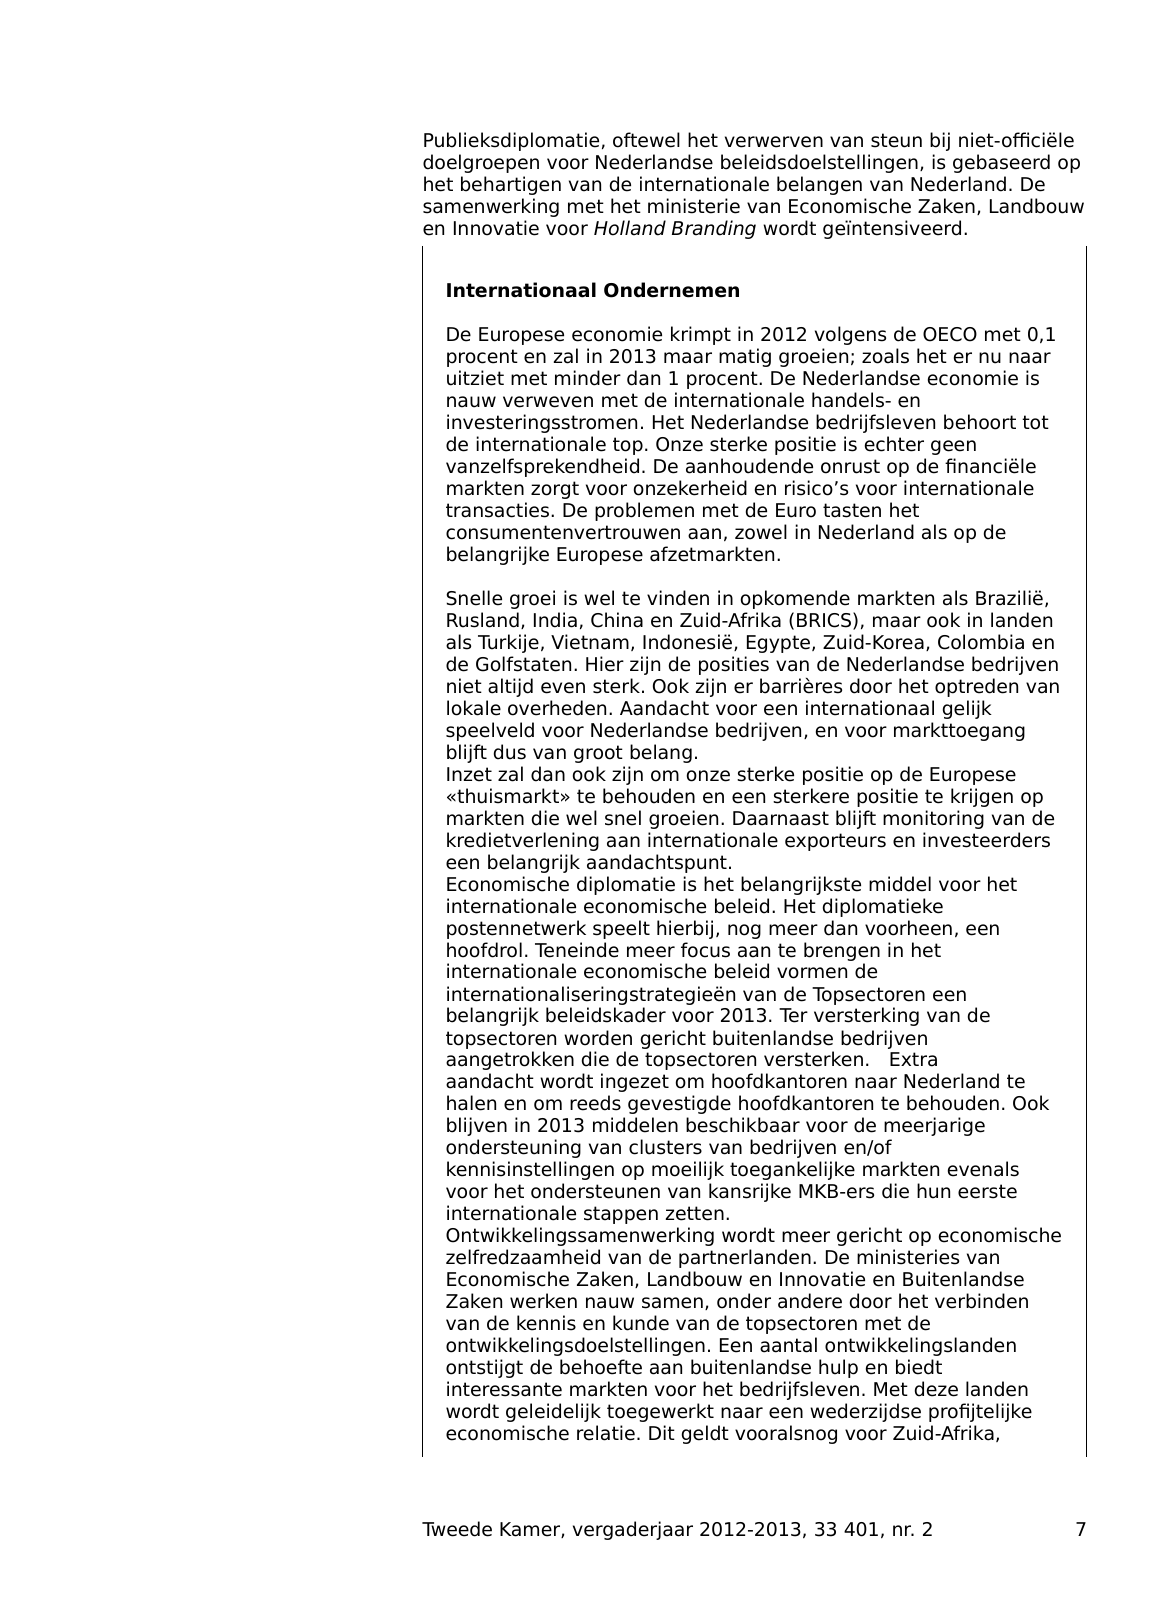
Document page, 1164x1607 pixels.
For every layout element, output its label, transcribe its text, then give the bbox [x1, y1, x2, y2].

table_header Internationaal Ondernemen De Europese economie krimpt in 2012 volgens de OECO met 0,1 procent en zal in 2013 maar matig groeien; zoals het er nu naar uitziet met minder dan 1 procent. De Nederlandse economie is nauw verweven met de internationale handels- en investeringsstromen. Het Nederlandse bedrijfsleven behoort tot de internationale top. Onze sterke positie is echter geen vanzelfsprekendheid. De aanhoudende onrust op de financiële markten zorgt voor onzekerheid en risico’s voor internationale transacties. De problemen met de Euro tasten het consumentenvertrouwen aan, zowel in Nederland als op de belangrijke Europese afzetmarkten. Snelle groei is wel te vinden in opkomende markten als Brazilië, Rusland, India, China en Zuid-Afrika (BRICS), maar ook in landen als Turkije, Vietnam, Indonesië, Egypte, Zuid-Korea, Colombia en de Golfstaten. Hier zijn de posities van de Nederlandse bedrijven niet altijd even sterk. Ook zijn er barrières door het optreden van lokale overheden. Aandacht voor een internationaal gelijk speelveld voor Nederlandse bedrijven, en voor markttoegang blijft dus van groot belang. Inzet zal dan ook zijn om onze sterke positie op de Europese «thuismarkt» te behouden en een sterkere positie te krijgen op markten die wel snel groeien. Daarnaast blijft monitoring van de kredietverlening aan internationale exporteurs en investeerders een belangrijk aandachtspunt. Economische diplomatie is het belangrijkste middel voor het internationale economische beleid. Het diplomatieke postennetwerk speelt hierbij, nog meer dan voorheen, een hoofdrol. Teneinde meer focus aan te brengen in het internationale economische beleid vormen de internationaliseringstrategieën van de Topsectoren een belangrijk beleidskader voor 2013. Ter versterking van de topsectoren worden gericht buitenlandse bedrijven aangetrokken die de topsectoren versterken. Extra aandacht wordt ingezet om hoofdkantoren naar Nederland te halen en om reeds gevestigde hoofdkantoren te behouden. Ook blijven in 2013 middelen beschikbaar voor de meerjarige ondersteuning van clusters van bedrijven en/of kennisinstellingen op moeilijk toegankelijke markten evenals voor het ondersteunen van kansrijke MKB-ers die hun eerste internationale stappen zetten. Ontwikkelingssamenwerking wordt meer gericht op economische zelfredzaamheid van de partnerlanden. De ministeries van Economische Zaken, Landbouw en Innovatie en Buitenlandse Zaken werken nauw samen, onder andere door het verbinden van de kennis en kunde van de topsectoren met de ontwikkelingsdoelstellingen. Een aantal ontwikkelingslanden ontstijgt de behoefte aan buitenlandse hulp en biedt interessante markten voor het bedrijfsleven. Met deze landen wordt geleidelijk toegewerkt naar een wederzijdse profijtelijke economische relatie. Dit geldt vooralsnog voor Zuid-Afrika, [423, 246, 1086, 1457]
text Publieksdiplomatie, oftewel het verwerven van steun bij niet-officiële doelgroepen voor Nederlandse beleidsdoelstellingen, is gebaseerd op het behartigen van de internationale belangen van Nederland. De samenwerking met het ministerie van Economische Zaken, Landbouw en Innovatie voor Holland Branding wordt geïntensiveerd. [422, 130, 1087, 240]
